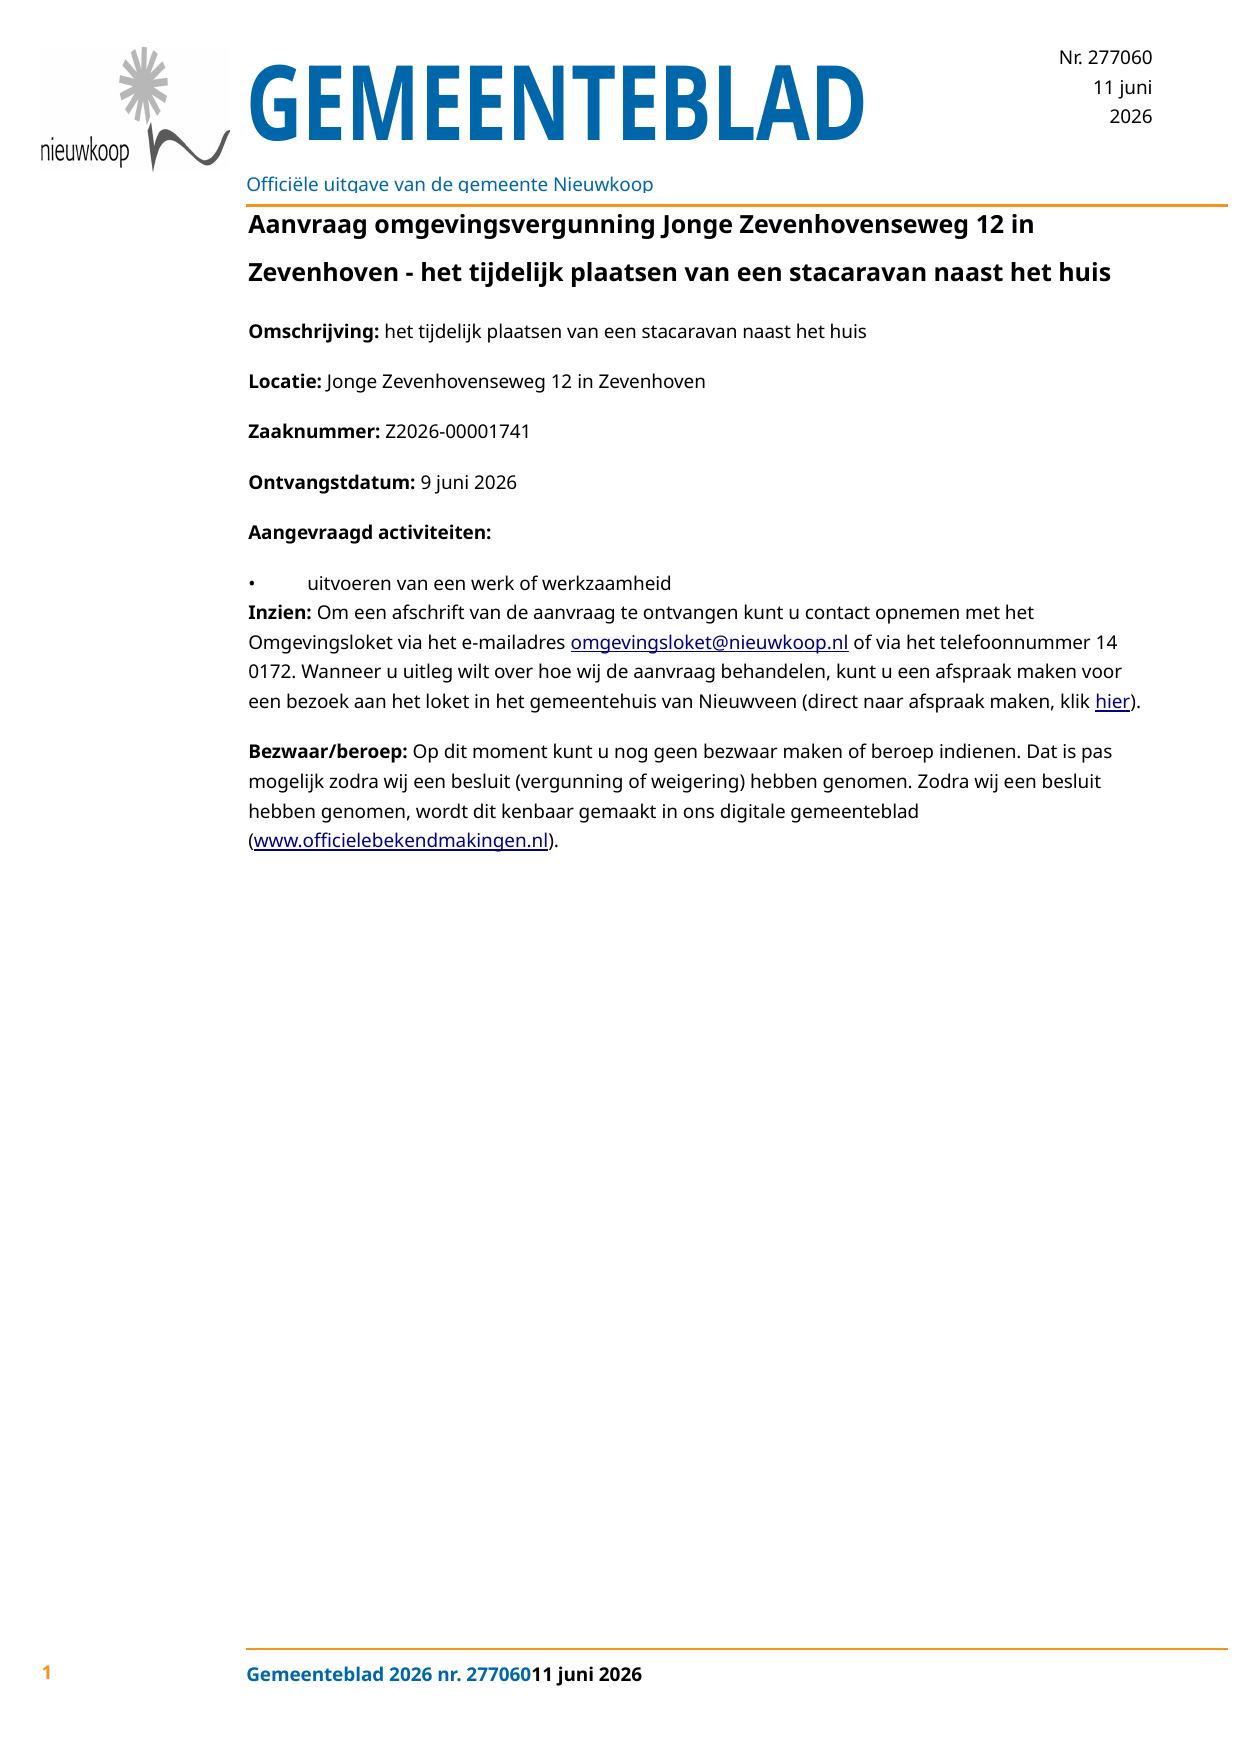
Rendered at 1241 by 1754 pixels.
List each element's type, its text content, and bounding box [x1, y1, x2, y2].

picture [41, 47, 231, 172]
text Bezwaar/beroep: Op dit moment kunt u nog geen bezwaar maken of beroep indienen. Dat is pas mogelijk zodra wij een besluit (vergunning of weigering) hebben genomen. Zodra wij een besluit hebben genomen, wordt dit kenbaar gemaakt in ons digitale gemeenteblad (www.officielebekendmakingen.nl). [248, 739, 1152, 853]
list uitvoeren van een werk of werkzaamheid [248, 570, 1152, 596]
text Aanvraag omgevingsvergunning Jonge Zevenhovenseweg 12 in Zevenhoven - het tijdelijk plaatsen van een stacaravan naast het huis [248, 207, 1152, 288]
text Aangevraagd activiteiten: [248, 519, 1152, 545]
text Locatie: Jonge Zevenhovenseweg 12 in Zevenhoven [248, 368, 1152, 394]
text Zaaknummer: Z2026-00001741 [248, 419, 1152, 444]
text Ontvangstdatum: 9 juni 2026 [248, 469, 1152, 495]
text Inzien: Om een afschrift van de aanvraag te ontvangen kunt u contact opnemen met het Omgevingsloket via het e-mailadres omgevingsloket@nieuwkoop.nl of via het telefoonnummer 14 0172. Wanneer u uitleg wilt over hoe wij de aanvraag behandelen, kunt u een afspraak maken voor een bezoek aan het loket in het gemeentehuis van Nieuwveen (direct naar afspraak maken, klik hier). [248, 599, 1152, 714]
text Omschrijving: het tijdelijk plaatsen van een stacaravan naast het huis [248, 318, 1152, 344]
